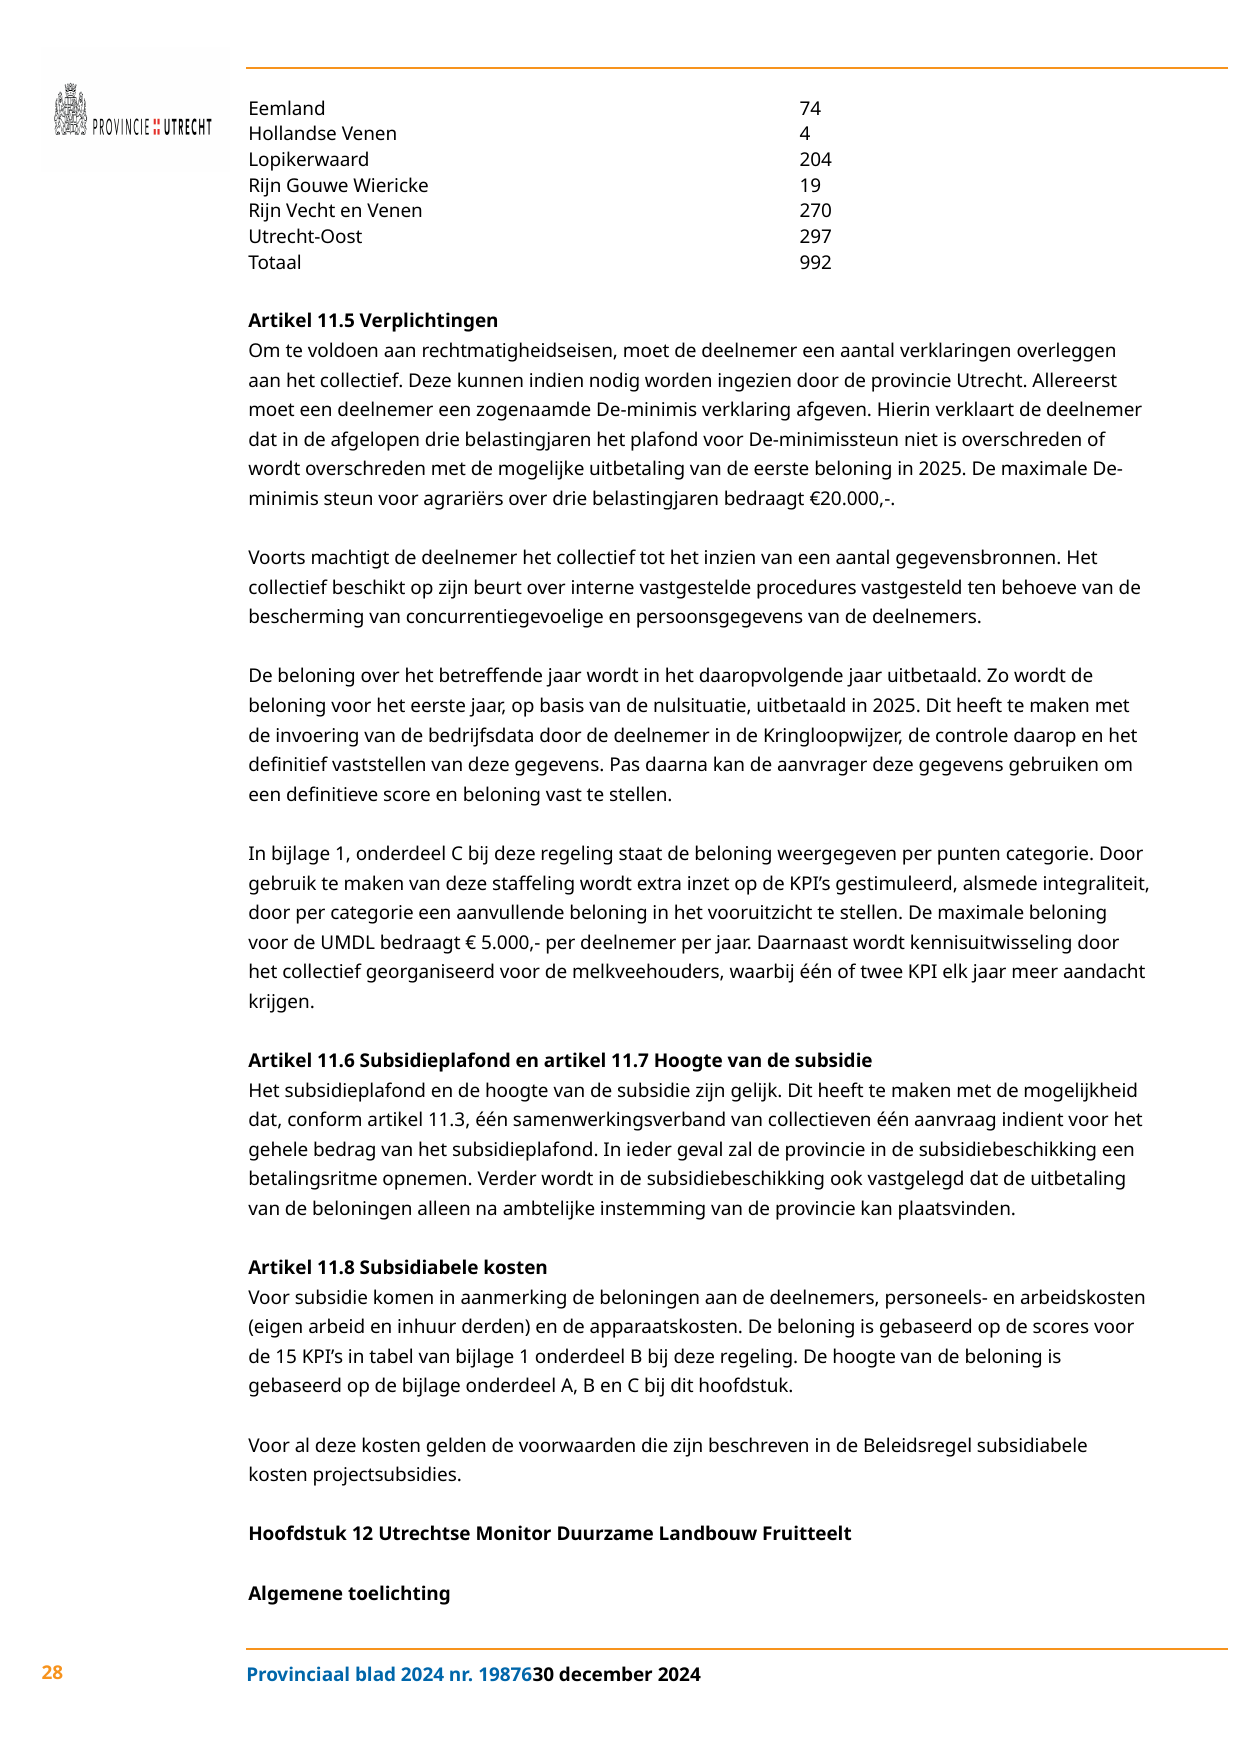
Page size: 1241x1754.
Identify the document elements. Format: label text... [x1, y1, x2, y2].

table_cell 19 [799, 172, 1152, 198]
table_cell 992 [799, 249, 1152, 275]
text Hoofdstuk 12 Utrechtse Monitor Duurzame Landbouw Fruitteelt [248, 1521, 1152, 1546]
table_cell 204 [799, 146, 1152, 172]
table_cell 297 [799, 224, 1152, 249]
table_cell 4 [799, 121, 1152, 146]
text Voorts machtigt de deelnemer het collectief tot het inzien van een aantal gegevensbronnen. Het collectief beschikt op zijn beurt over interne vastgestelde procedures vastgesteld ten behoeve van de bescherming van concurrentiegevoelige en persoonsgegevens van de deelnemers. [248, 544, 1152, 629]
table_cell Utrecht-Oost [248, 224, 799, 249]
table_cell 270 [799, 198, 1152, 223]
text De beloning over het betreffende jaar wordt in het daaropvolgende jaar uitbetaald. Zo wordt de beloning voor het eerste jaar, op basis van de nulsituatie, uitbetaald in 2025. Dit heeft te maken met de invoering van de bedrijfsdata door de deelnemer in de Kringloopwijzer, de controle daarop en het definitief vaststellen van deze gegevens. Pas daarna kan de aanvrager deze gegevens gebruiken om een definitieve score en beloning vast te stellen. [248, 663, 1152, 807]
text In bijlage 1, onderdeel C bij deze regeling staat de beloning weergegeven per punten categorie. Door gebruik te maken van deze staffeling wordt extra inzet op de KPI’s gestimuleerd, alsmede integraliteit, door per categorie een aanvullende beloning in het vooruitzicht te stellen. De maximale beloning voor de UMDL bedraagt € 5.000,- per deelnemer per jaar. Daarnaast wordt kennisuitwisseling door het collectief georganiseerd voor de melkveehouders, waarbij één of twee KPI elk jaar meer aandacht krijgen. [248, 840, 1152, 1014]
picture [41, 47, 231, 172]
text Voor subsidie komen in aanmerking de beloningen aan de deelnemers, personeels- en arbeidskosten (eigen arbeid en inhuur derden) en de apparaatskosten. De beloning is gebaseerd op de scores voor de 15 KPI’s in tabel van bijlage 1 onderdeel B bij deze regeling. De hoogte van de beloning is gebaseerd op de bijlage onderdeel A, B en C bij dit hoofdstuk. [248, 1284, 1152, 1398]
table_cell Eemland [248, 95, 799, 121]
table_cell Totaal [248, 249, 799, 275]
text Artikel 11.6 Subsidieplafond en artikel 11.7 Hoogte van de subsidie [248, 1047, 1152, 1073]
text Om te voldoen aan rechtmatigheidseisen, moet de deelnemer een aantal verklaringen overleggen aan het collectief. Deze kunnen indien nodig worden ingezien door de provincie Utrecht. Allereerst moet een deelnemer een zogenaamde De-minimis verklaring afgeven. Hierin verklaart de deelnemer dat in de afgelopen drie belastingjaren het plafond voor De-minimissteun niet is overschreden of wordt overschreden met de mogelijke uitbetaling van de eerste beloning in 2025. De maximale De-minimis steun voor agrariërs over drie belastingjaren bedraagt €20.000,-. [248, 337, 1152, 511]
table_cell Rijn Vecht en Venen [248, 198, 799, 223]
text Artikel 11.8 Subsidiabele kosten [248, 1254, 1152, 1280]
table_cell Hollandse Venen [248, 121, 799, 146]
text Het subsidieplafond en de hoogte van de subsidie zijn gelijk. Dit heeft te maken met de mogelijkheid dat, conform artikel 11.3, één samenwerkingsverband van collectieven één aanvraag indient voor het gehele bedrag van het subsidieplafond. In ieder geval zal de provincie in de subsidiebeschikking een betalingsritme opnemen. Verder wordt in de subsidiebeschikking ook vastgelegd dat de uitbetaling van de beloningen alleen na ambtelijke instemming van de provincie kan plaatsvinden. [248, 1077, 1152, 1221]
text Voor al deze kosten gelden de voorwaarden die zijn beschreven in de Beleidsregel subsidiabele kosten projectsubsidies. [248, 1432, 1152, 1487]
text Algemene toelichting [248, 1580, 1152, 1606]
text Artikel 11.5 Verplichtingen [248, 308, 1152, 333]
table_cell Lopikerwaard [248, 146, 799, 172]
table_cell Rijn Gouwe Wiericke [248, 172, 799, 198]
table_cell 74 [799, 95, 1152, 121]
